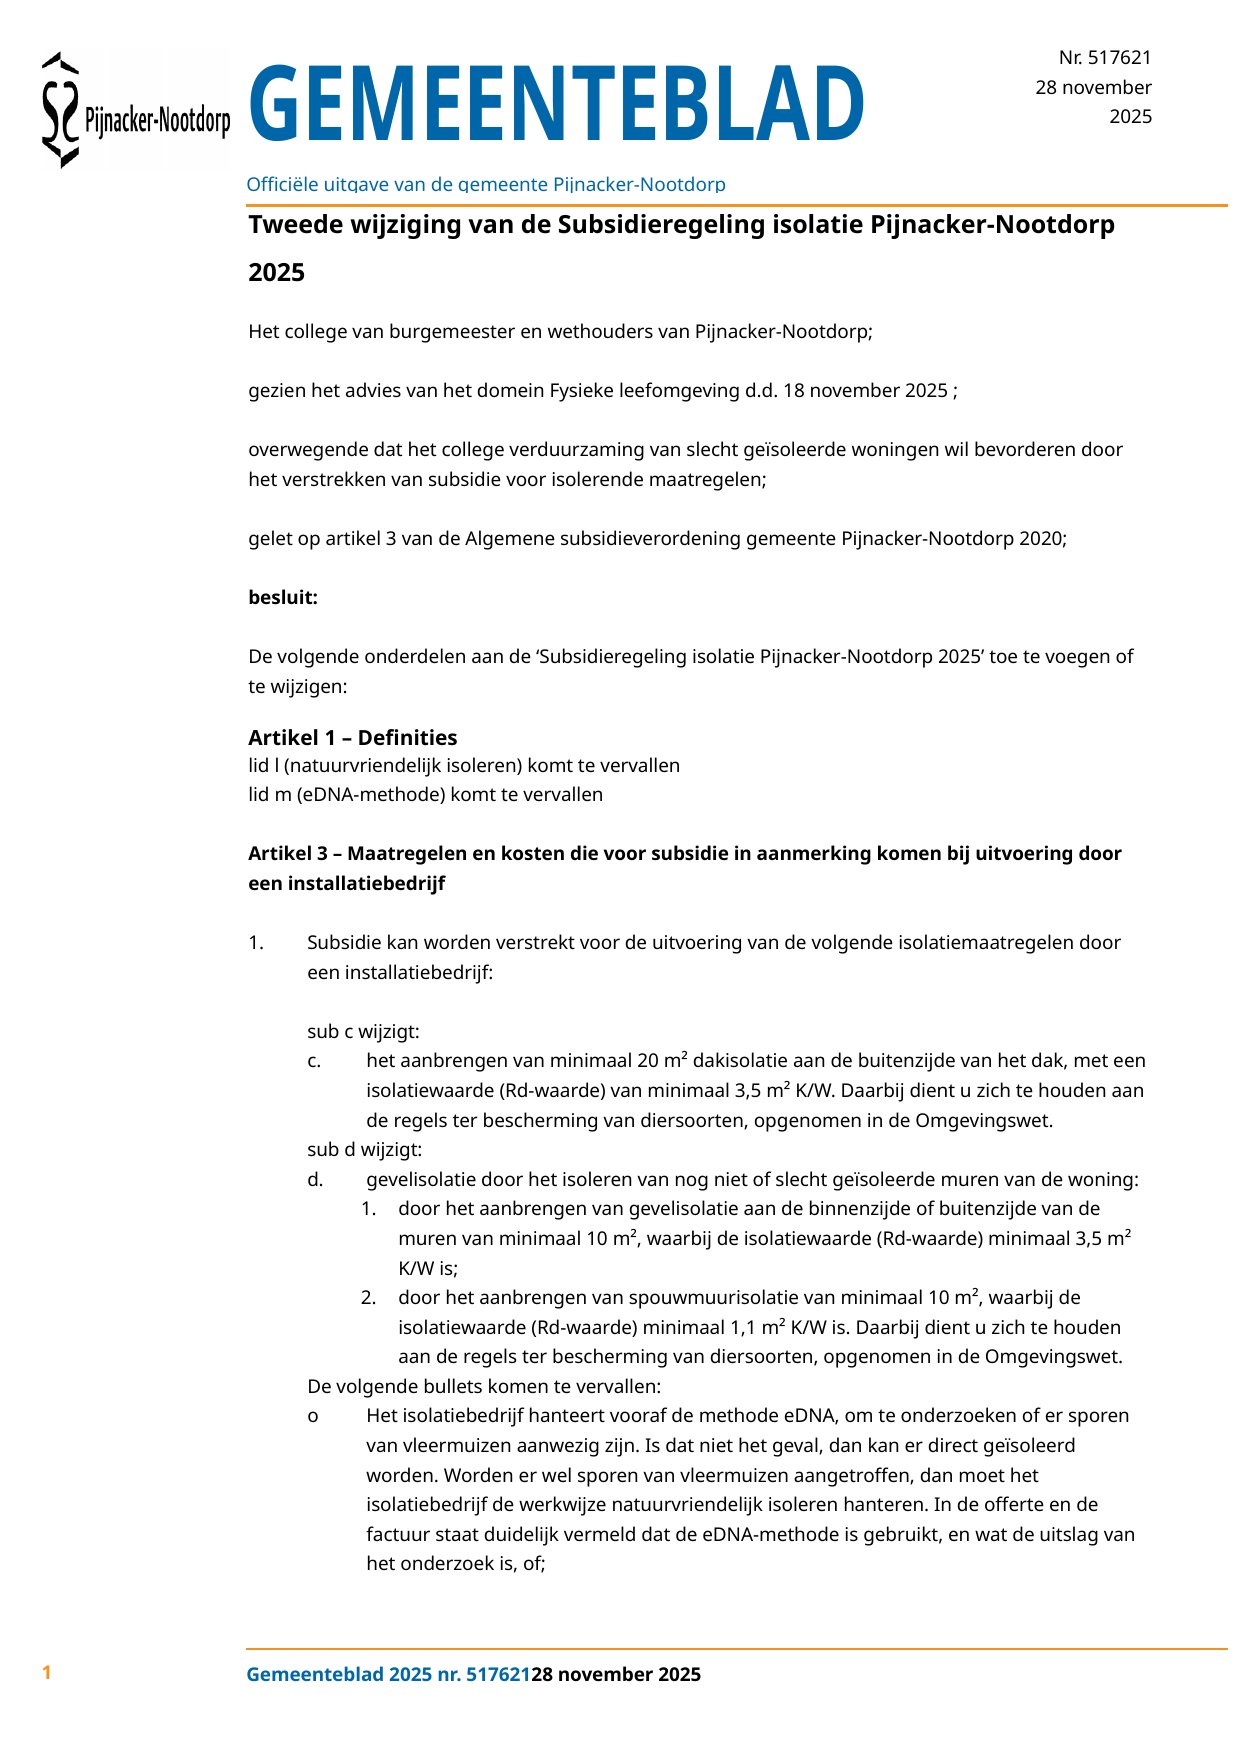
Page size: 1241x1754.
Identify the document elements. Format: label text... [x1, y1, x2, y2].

picture [41, 47, 231, 172]
list Het isolatiebedrijf hanteert vooraf de methode eDNA, om te onderzoeken of er sporen van vleermuizen aanwezig zijn. Is dat niet het geval, dan kan er direct geïsoleerd worden. Worden er wel sporen van vleermuizen aangetroffen, dan moet het isolatiebedrijf de werkwijze natuurvriendelijk isoleren hanteren. In de offerte en de factuur staat duidelijk vermeld dat de eDNA-methode is gebruikt, en wat de uitslag van het onderzoek is, of; [307, 1403, 1152, 1576]
text Artikel 3 – Maatregelen en kosten die voor subsidie in aanmerking komen bij uitvoering door een installatiebedrijf [248, 841, 1152, 896]
text lid l (natuurvriendelijk isoleren) komt te vervallen [248, 752, 1152, 777]
list het aanbrengen van minimaal 20 m² dakisolatie aan de buitenzijde van het dak, met een isolatiewaarde (Rd-waarde) van minimaal 3,5 m² K/W. Daarbij dient u zich te houden aan de regels ter bescherming van diersoorten, opgenomen in de Omgevingswet. [307, 1048, 1152, 1132]
list gevelisolatie door het isoleren van nog niet of slecht geïsoleerde muren van de woning: [307, 1166, 1152, 1192]
text gezien het advies van het domein Fysieke leefomgeving d.d. 18 november 2025 ; [248, 377, 1152, 403]
list door het aanbrengen van spouwmuurisolatie van minimaal 10 m², waarbij de isolatiewaarde (Rd-waarde) minimaal 1,1 m² K/W is. Daarbij dient u zich te houden aan de regels ter bescherming van diersoorten, opgenomen in de Omgevingswet. [361, 1284, 1152, 1369]
list door het aanbrengen van gevelisolatie aan de binnenzijde of buitenzijde van de muren van minimaal 10 m², waarbij de isolatiewaarde (Rd-waarde) minimaal 3,5 m² K/W is; [361, 1196, 1152, 1280]
text overwegende dat het college verduurzaming van slecht geïsoleerde woningen wil bevorderen door het verstrekken van subsidie voor isolerende maatregelen; [248, 436, 1152, 492]
text De volgende onderdelen aan de ‘Subsidieregeling isolatie Pijnacker-Nootdorp 2025’ toe te voegen of te wijzigen: [248, 643, 1152, 699]
text Artikel 1 – Definities [248, 723, 1152, 752]
text besluit: [248, 584, 1152, 610]
text lid m (eDNA-methode) komt te vervallen [248, 781, 1152, 807]
text gelet op artikel 3 van de Algemene subsidieverordening gemeente Pijnacker-Nootdorp 2020; [248, 525, 1152, 551]
list sub c wijzigt: [248, 1018, 1152, 1044]
text Het college van burgemeester en wethouders van Pijnacker-Nootdorp; [248, 318, 1152, 344]
text Tweede wijziging van de Subsidieregeling isolatie Pijnacker-Nootdorp 2025 [248, 207, 1152, 288]
list De volgende bullets komen te vervallen: [248, 1373, 1152, 1399]
list sub d wijzigt: [248, 1136, 1152, 1162]
list Subsidie kan worden verstrekt voor de uitvoering van de volgende isolatiemaatregelen door een installatiebedrijf: [248, 929, 1152, 984]
